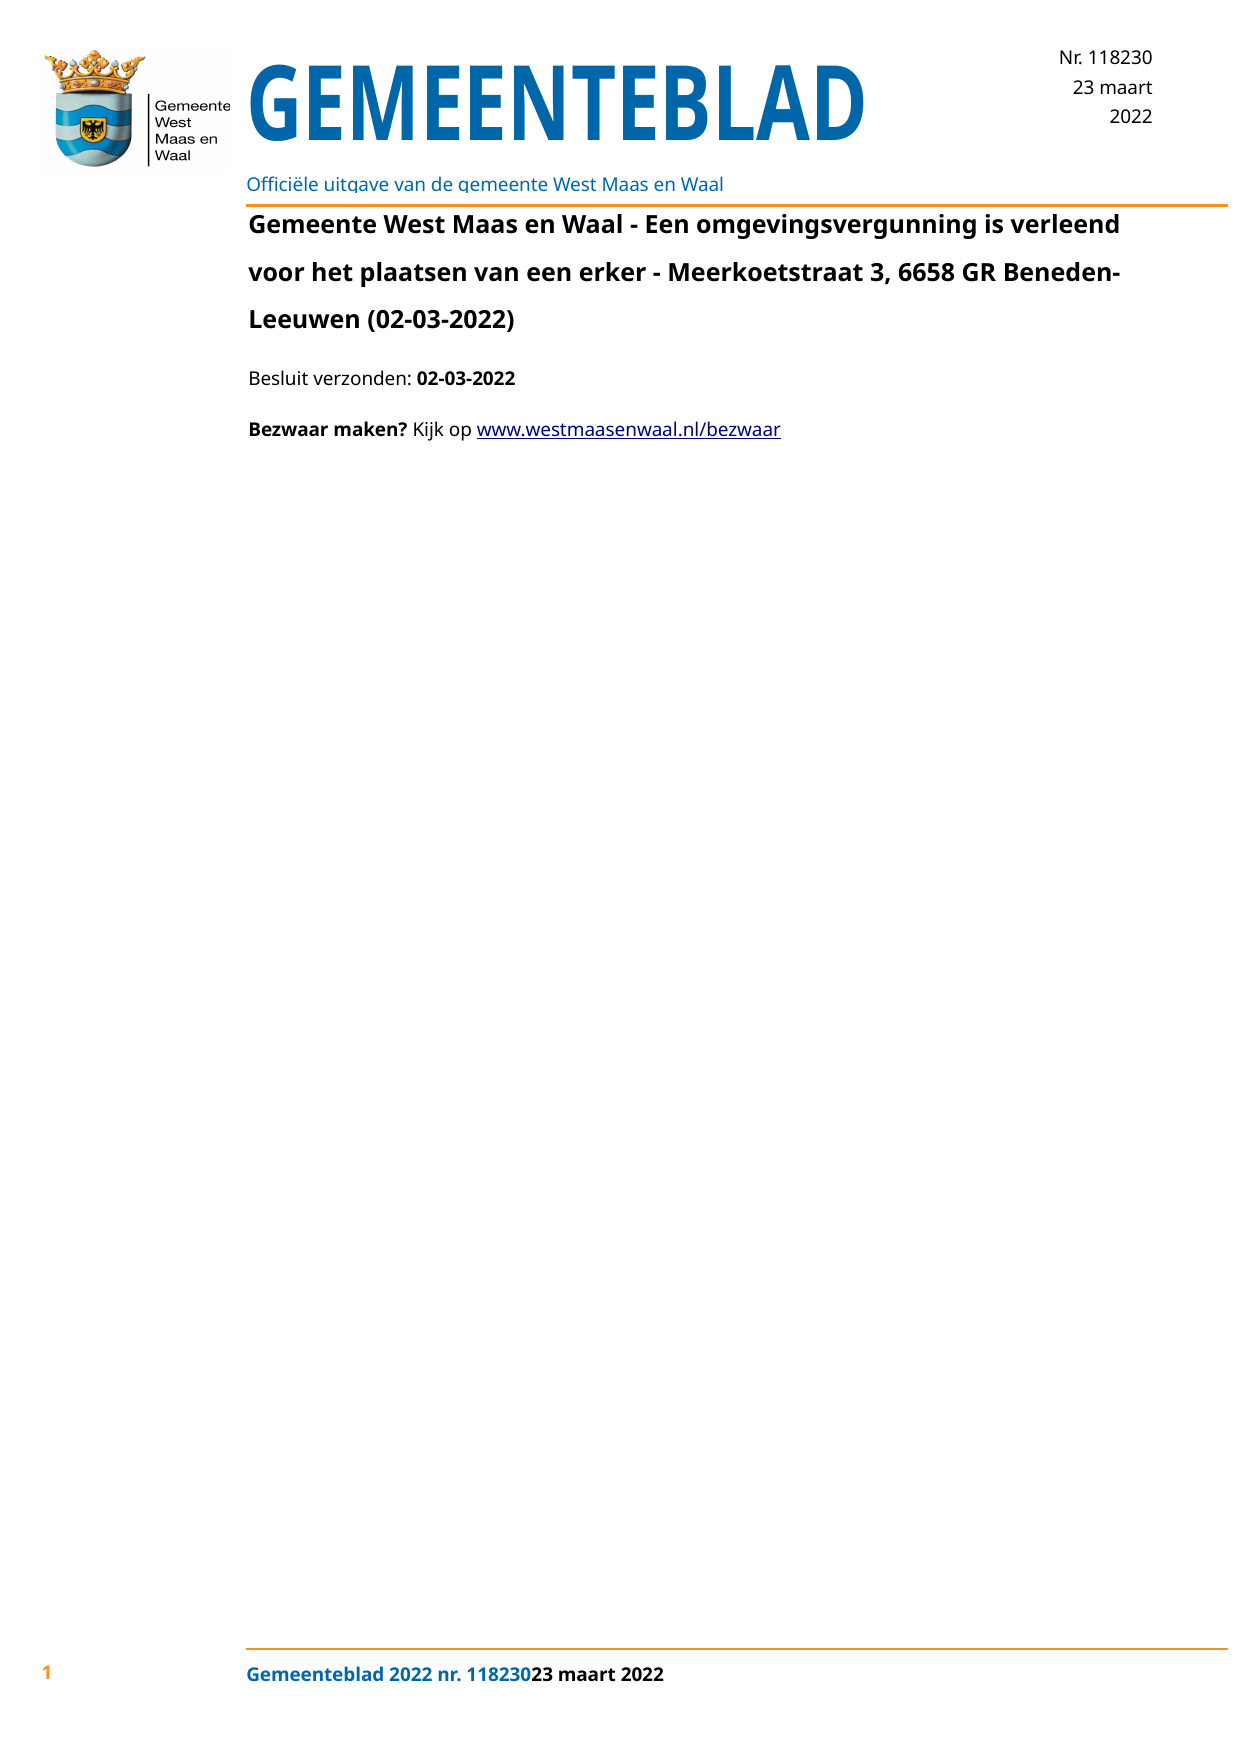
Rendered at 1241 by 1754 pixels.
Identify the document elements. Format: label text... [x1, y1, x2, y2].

text Besluit verzonden: 02-03-2022 [248, 366, 1152, 391]
text Bezwaar maken? Kijk op www.westmaasenwaal.nl/bezwaar [248, 416, 1152, 442]
text Gemeente West Maas en Waal - Een omgevingsvergunning is verleend voor het plaatsen van een erker - Meerkoetstraat 3, 6658 GR Beneden-Leeuwen (02-03-2022) [248, 207, 1152, 336]
picture [41, 47, 231, 172]
